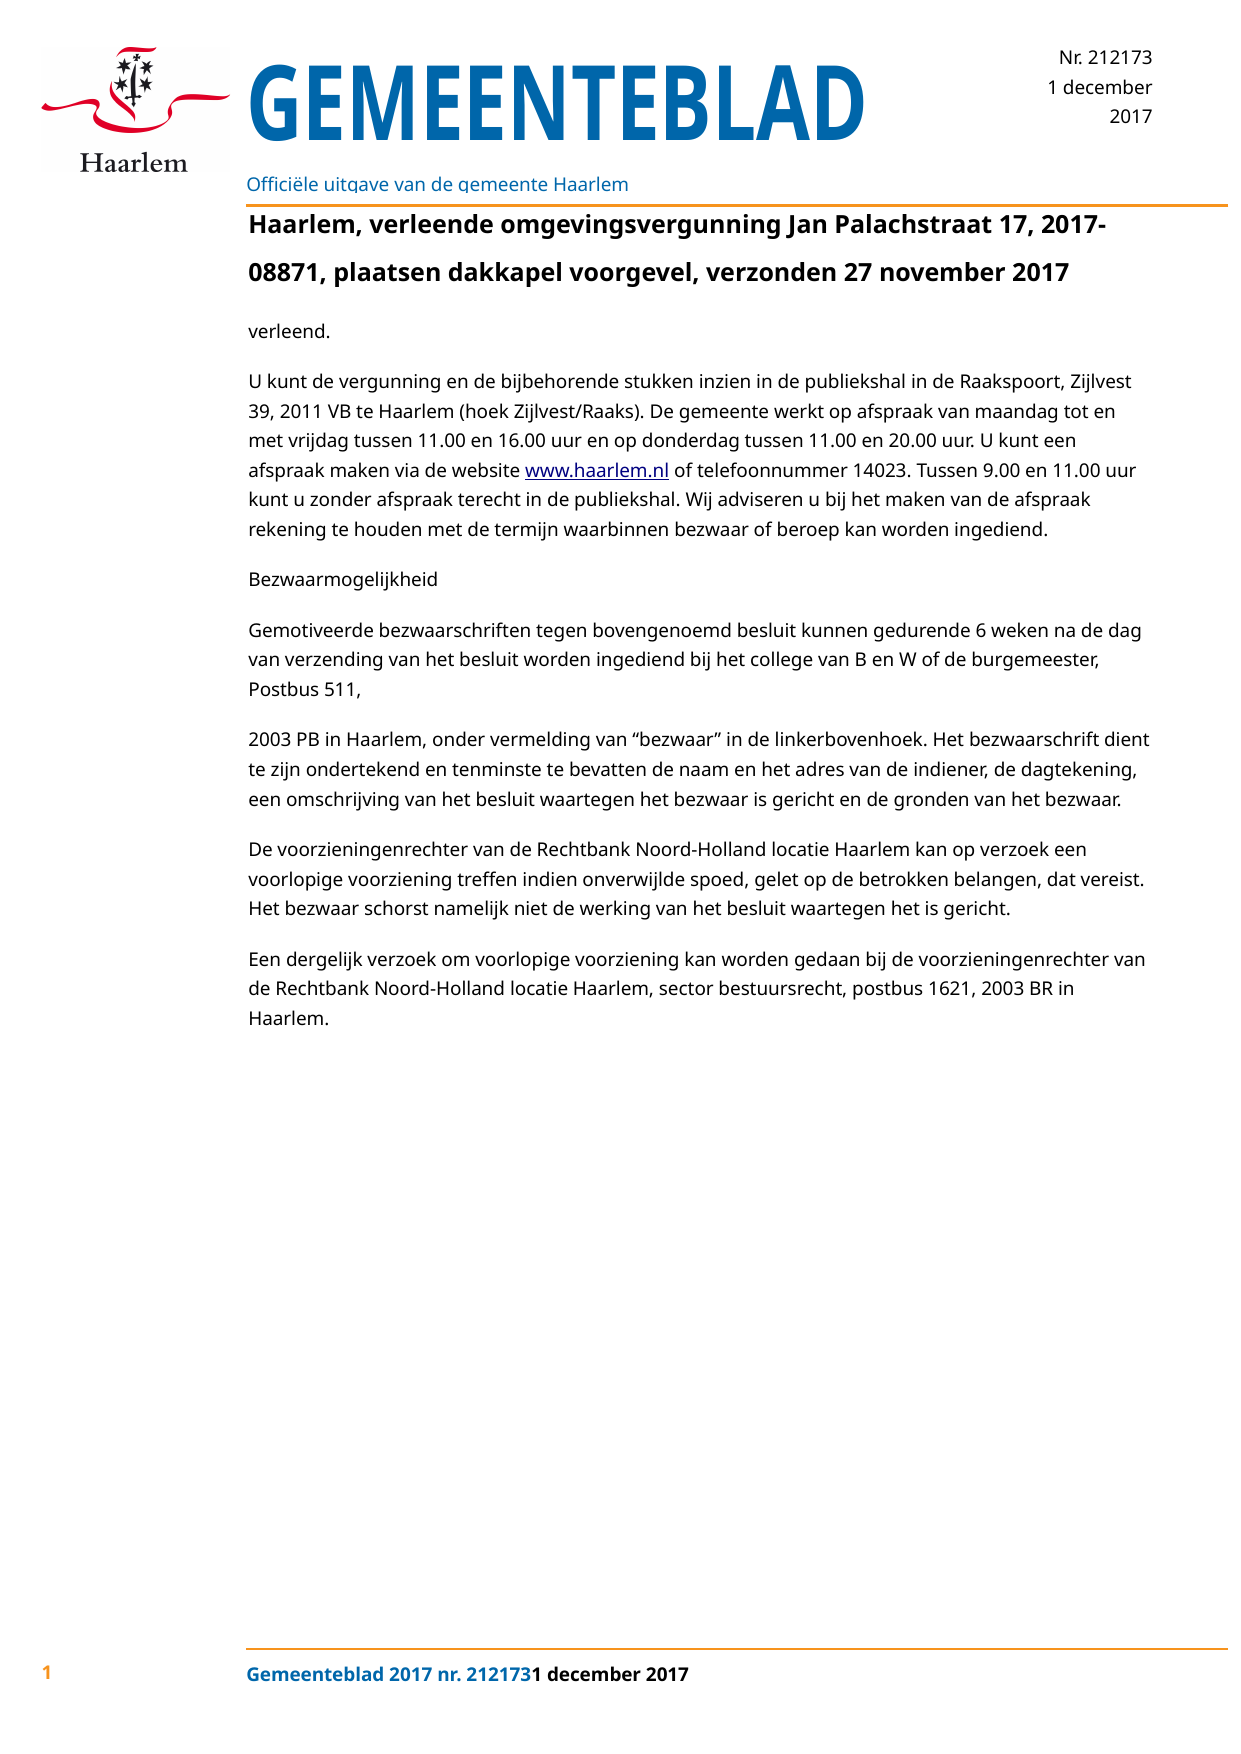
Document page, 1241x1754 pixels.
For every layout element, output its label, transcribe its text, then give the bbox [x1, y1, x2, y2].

picture [41, 47, 231, 172]
text De voorzieningenrechter van de Rechtbank Noord-Holland locatie Haarlem kan op verzoek een voorlopige voorziening treffen indien onverwijlde spoed, gelet op de betrokken belangen, dat vereist. Het bezwaar schorst namelijk niet de werking van het besluit waartegen het is gericht. [248, 836, 1152, 921]
text 2003 PB in Haarlem, onder vermelding van “bezwaar” in de linkerbovenhoek. Het bezwaarschrift dient te zijn ondertekend en tenminste te bevatten de naam en het adres van de indiener, de dagtekening, een omschrijving van het besluit waartegen het bezwaar is gericht en de gronden van het bezwaar. [248, 727, 1152, 812]
text U kunt de vergunning en de bijbehorende stukken inzien in de publiekshal in de Raakspoort, Zijlvest 39, 2011 VB te Haarlem (hoek Zijlvest/Raaks). De gemeente werkt op afspraak van maandag tot en met vrijdag tussen 11.00 en 16.00 uur en op donderdag tussen 11.00 en 20.00 uur. U kunt een afspraak maken via de website www.haarlem.nl of telefoonnummer 14023. Tussen 9.00 en 11.00 uur kunt u zonder afspraak terecht in de publiekshal. Wij adviseren u bij het maken van de afspraak rekening te houden met de termijn waarbinnen bezwaar of beroep kan worden ingediend. [248, 368, 1152, 542]
text Een dergelijk verzoek om voorlopige voorziening kan worden gedaan bij de voorzieningenrechter van de Rechtbank Noord-Holland locatie Haarlem, sector bestuursrecht, postbus 1621, 2003 BR in Haarlem. [248, 946, 1152, 1031]
text Haarlem, verleende omgevingsvergunning Jan Palachstraat 17, 2017-08871, plaatsen dakkapel voorgevel, verzonden 27 november 2017 [248, 207, 1152, 288]
text verleend. [248, 318, 1152, 344]
text Bezwaarmogelijkheid [248, 567, 1152, 592]
text Gemotiveerde bezwaarschriften tegen bovengenoemd besluit kunnen gedurende 6 weken na de dag van verzending van het besluit worden ingediend bij het college van B en W of de burgemeester, Postbus 511, [248, 617, 1152, 702]
